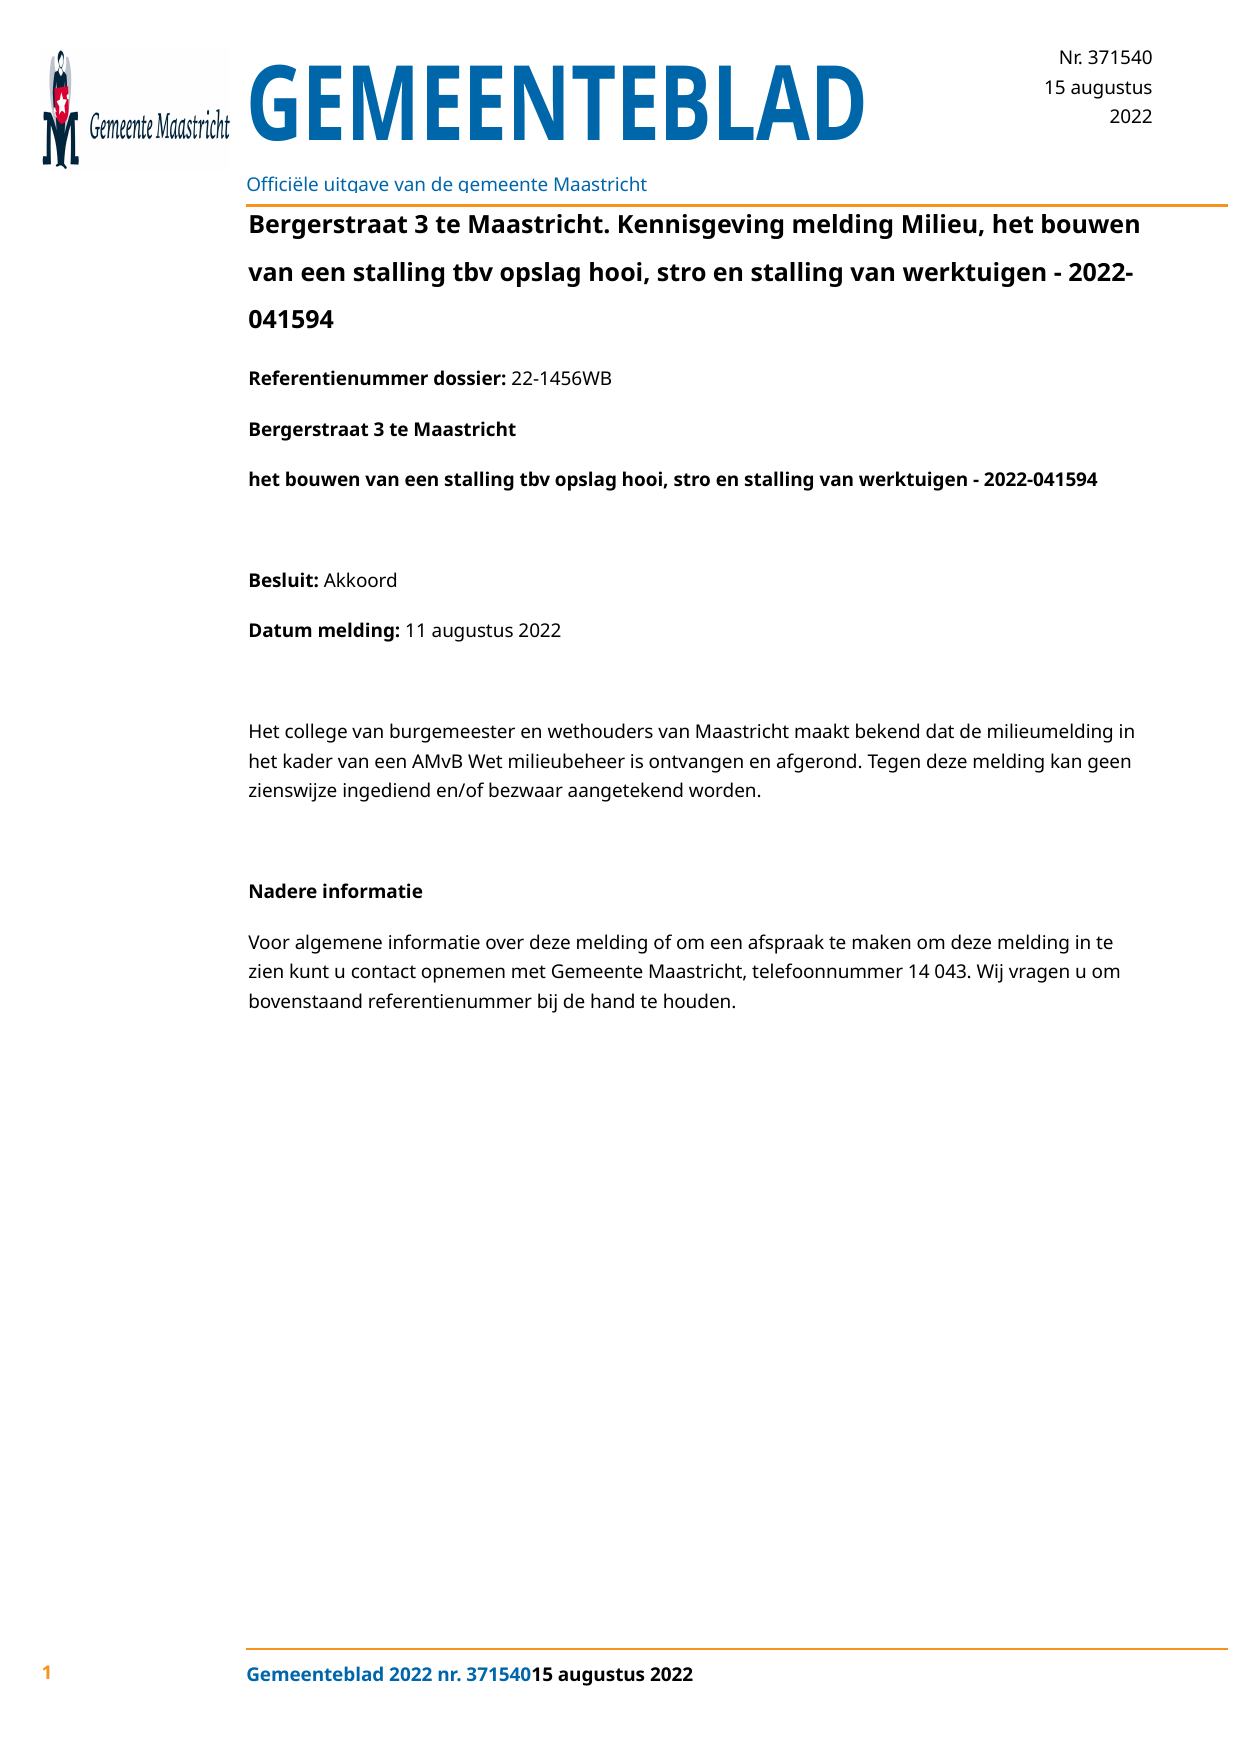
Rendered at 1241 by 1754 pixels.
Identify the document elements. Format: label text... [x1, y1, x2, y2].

text Voor algemene informatie over deze melding of om een afspraak te maken om deze melding in te zien kunt u contact opnemen met Gemeente Maastricht, telefoonnummer 14 043. Wij vragen u om bovenstaand referentienummer bij de hand te houden. [248, 929, 1152, 1014]
text Bergerstraat 3 te Maastricht. Kennisgeving melding Milieu, het bouwen van een stalling tbv opslag hooi, stro en stalling van werktuigen - 2022-041594 [248, 207, 1152, 336]
text Het college van burgemeester en wethouders van Maastricht maakt bekend dat de milieumelding in het kader van een AMvB Wet milieubeheer is ontvangen en afgerond. Tegen deze melding kan geen zienswijze ingediend en/of bezwaar aangetekend worden. [248, 718, 1152, 803]
picture [41, 47, 231, 172]
text het bouwen van een stalling tbv opslag hooi, stro en stalling van werktuigen - 2022-041594 [248, 466, 1152, 492]
text Referentienummer dossier: 22-1456WB [248, 366, 1152, 391]
text Nadere informatie [248, 878, 1152, 904]
text Besluit: Akkoord [248, 567, 1152, 593]
text Datum melding: 11 augustus 2022 [248, 618, 1152, 643]
text Bergerstraat 3 te Maastricht [248, 416, 1152, 442]
